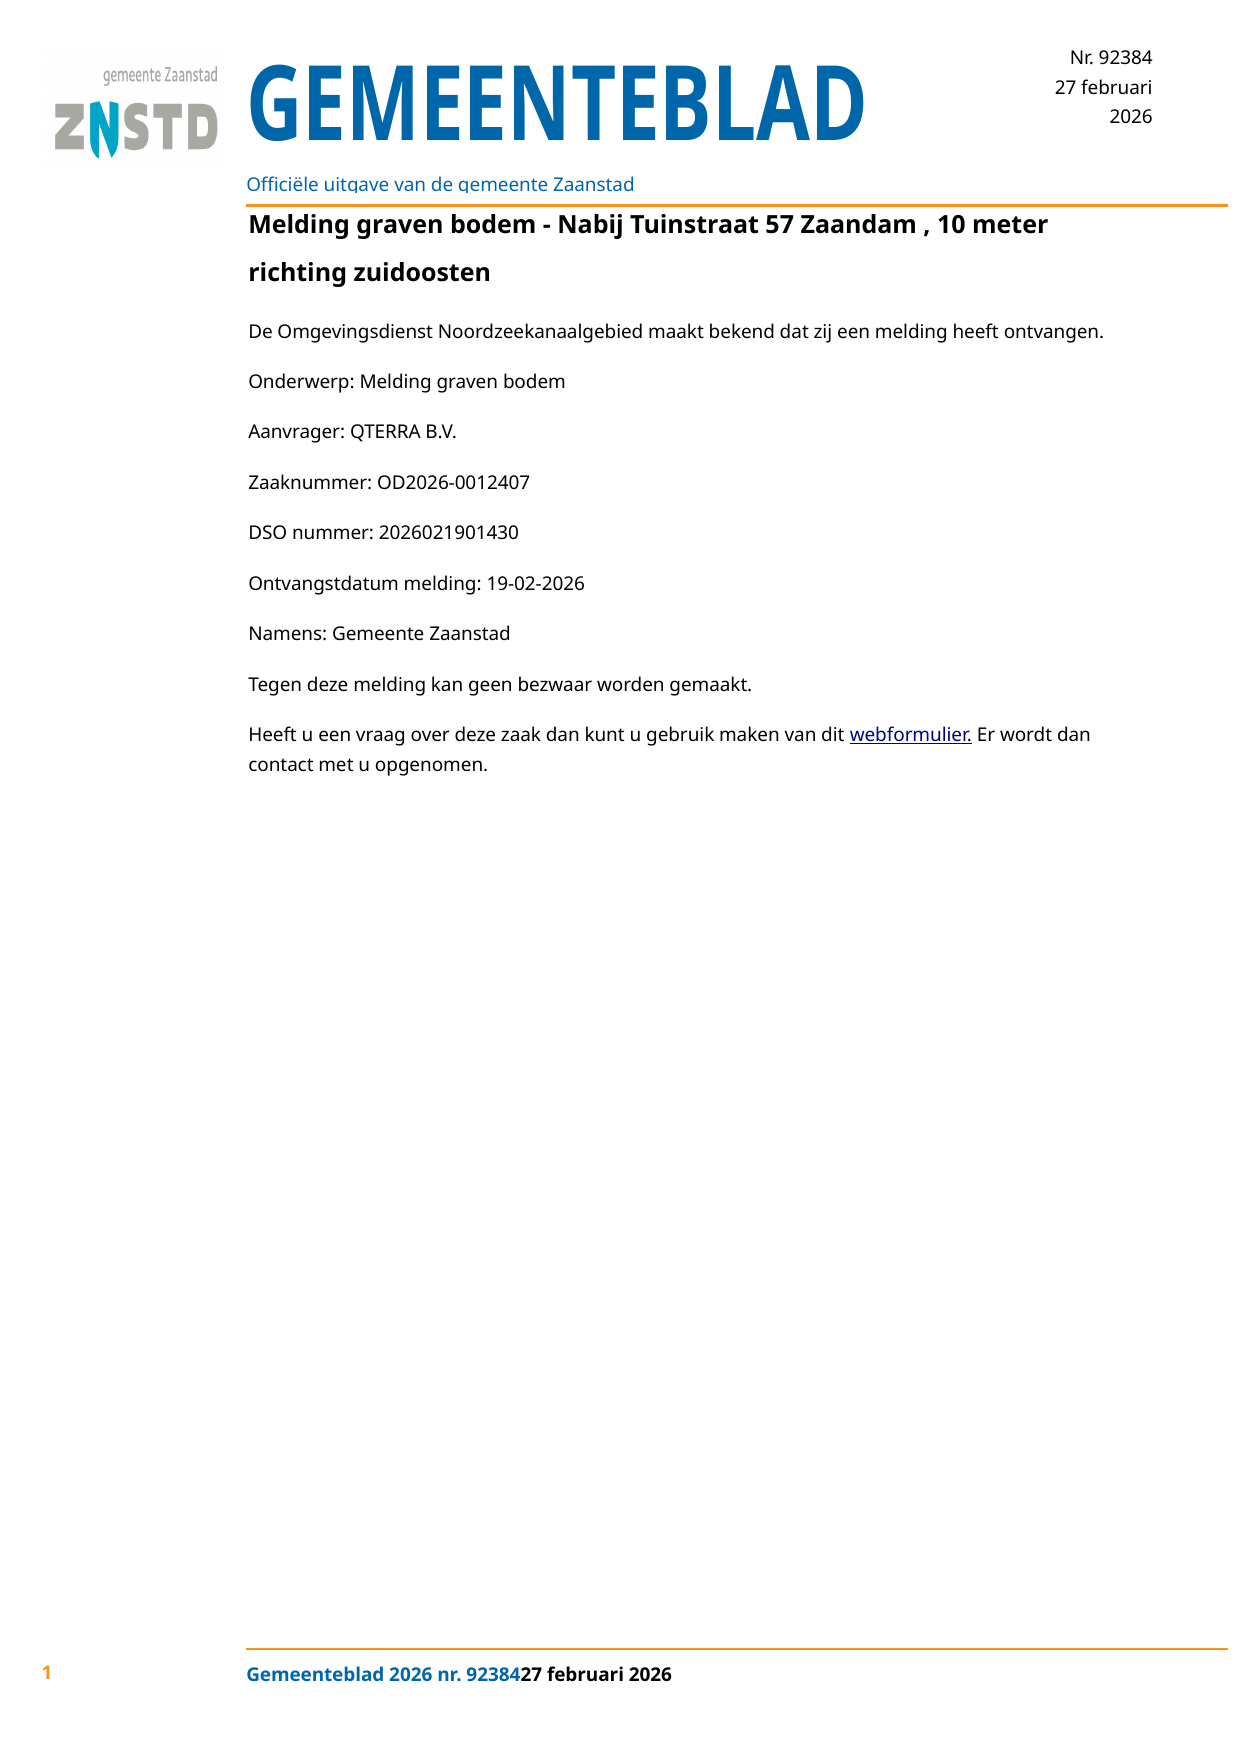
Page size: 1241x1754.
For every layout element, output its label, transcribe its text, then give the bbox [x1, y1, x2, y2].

text Zaaknummer: OD2026-0012407 [248, 469, 1152, 495]
picture [41, 47, 231, 172]
text Aanvrager: QTERRA B.V. [248, 419, 1152, 444]
text Namens: Gemeente Zaanstad [248, 620, 1152, 646]
text Tegen deze melding kan geen bezwaar worden gemaakt. [248, 671, 1152, 697]
text Onderwerp: Melding graven bodem [248, 368, 1152, 394]
text Ontvangstdatum melding: 19-02-2026 [248, 570, 1152, 596]
text De Omgevingsdienst Noordzeekanaalgebied maakt bekend dat zij een melding heeft ontvangen. [248, 318, 1152, 344]
text Heeft u een vraag over deze zaak dan kunt u gebruik maken van dit webformulier. Er wordt dan contact met u opgenomen. [248, 721, 1152, 777]
text Melding graven bodem - Nabij Tuinstraat 57 Zaandam , 10 meter richting zuidoosten [248, 207, 1152, 288]
text DSO nummer: 2026021901430 [248, 519, 1152, 545]
